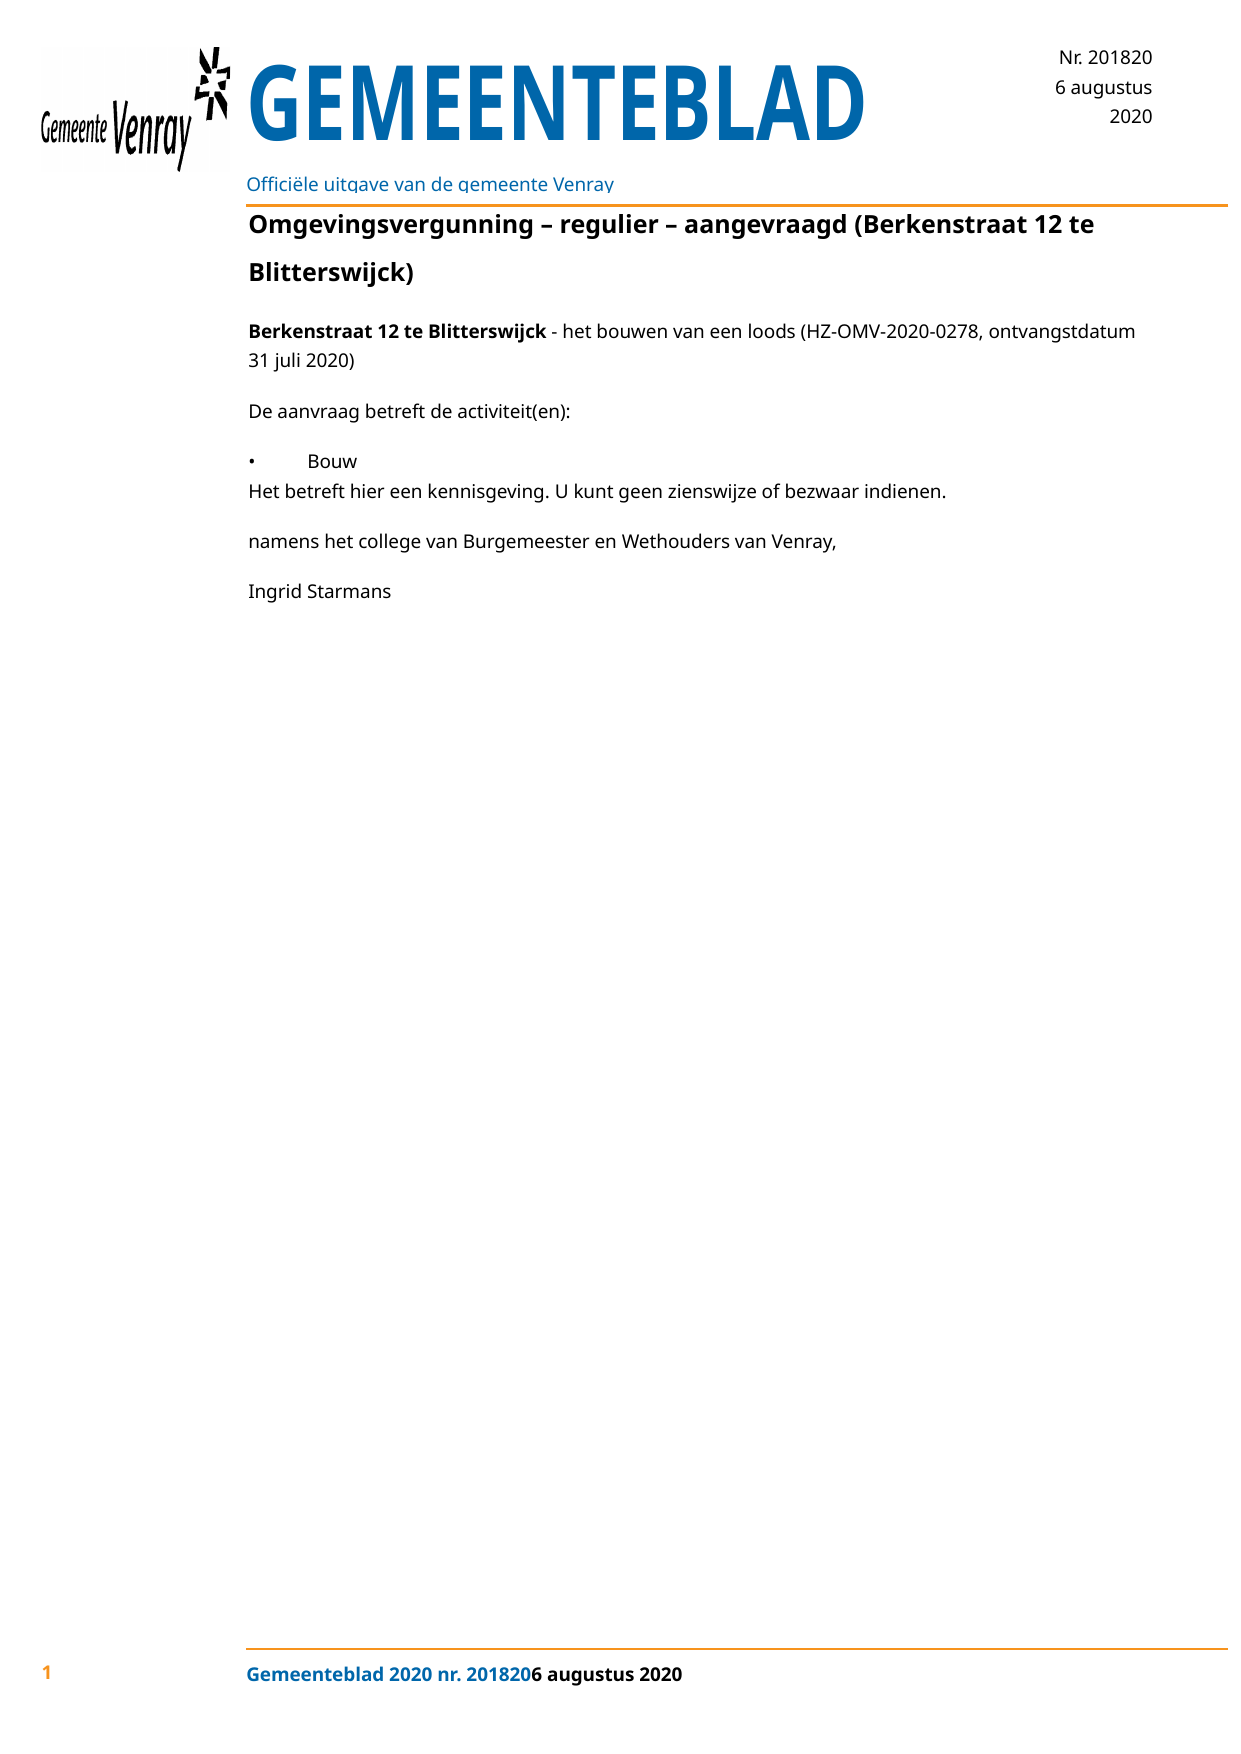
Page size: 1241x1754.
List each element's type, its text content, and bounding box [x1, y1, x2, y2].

text Het betreft hier een kennisgeving. U kunt geen zienswijze of bezwaar indienen. [248, 478, 1152, 504]
list Bouw [248, 448, 1152, 474]
text De aanvraag betreft de activiteit(en): [248, 398, 1152, 424]
text Ingrid Starmans [248, 579, 1152, 604]
text Omgevingsvergunning – regulier – aangevraagd (Berkenstraat 12 te Blitterswijck) [248, 207, 1152, 288]
text namens het college van Burgemeester en Wethouders van Venray, [248, 528, 1152, 554]
text Berkenstraat 12 te Blitterswijck - het bouwen van een loods (HZ-OMV-2020-0278, ontvangstdatum 31 juli 2020) [248, 318, 1152, 373]
picture [41, 47, 231, 172]
